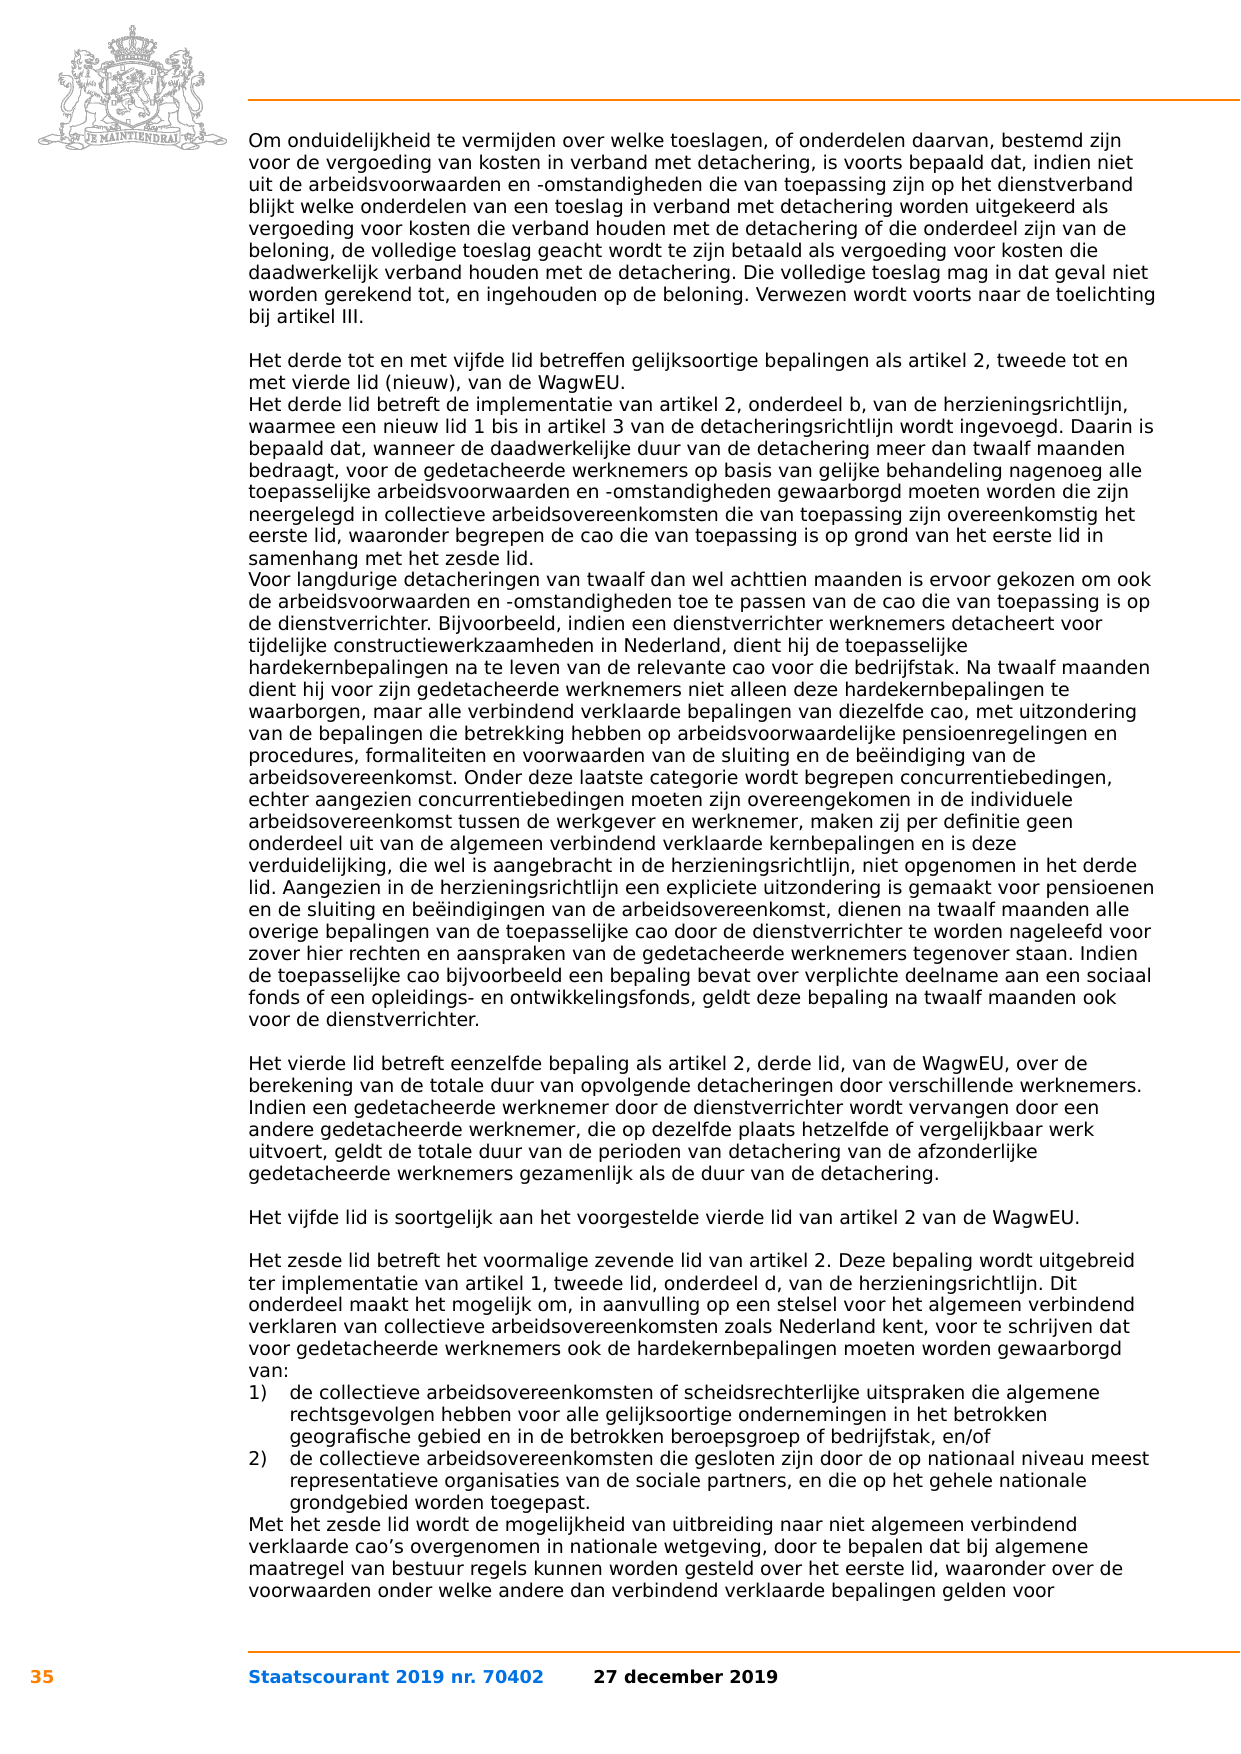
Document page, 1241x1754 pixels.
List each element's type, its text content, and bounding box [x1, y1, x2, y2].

text Het vierde lid betreft eenzelfde bepaling als artikel 2, derde lid, van de WagwEU, over de berekening van de totale duur van opvolgende detacheringen door verschillende werknemers. Indien een gedetacheerde werknemer door de dienstverrichter wordt vervangen door een andere gedetacheerde werknemer, die op dezelfde plaats hetzelfde of vergelijkbaar werk uitvoert, geldt de totale duur van de perioden van detachering van de afzonderlijke gedetacheerde werknemers gezamenlijk als de duur van de detachering. [248, 1053, 1163, 1185]
text Met het zesde lid wordt de mogelijkheid van uitbreiding naar niet algemeen verbindend verklaarde cao’s overgenomen in nationale wetgeving, door te bepalen dat bij algemene maatregel van bestuur regels kunnen worden gesteld over het eerste lid, waaronder over de voorwaarden onder welke andere dan verbindend verklaarde bepalingen gelden voor [248, 1514, 1163, 1602]
text Om onduidelijkheid te vermijden over welke toeslagen, of onderdelen daarvan, bestemd zijn voor de vergoeding van kosten in verband met detachering, is voorts bepaald dat, indien niet uit de arbeidsvoorwaarden en -omstandigheden die van toepassing zijn op het dienstverband blijkt welke onderdelen van een toeslag in verband met detachering worden uitgekeerd als vergoeding voor kosten die verband houden met de detachering of die onderdeel zijn van de beloning, de volledige toeslag geacht wordt te zijn betaald als vergoeding voor kosten die daadwerkelijk verband houden met de detachering. Die volledige toeslag mag in dat geval niet worden gerekend tot, en ingehouden op de beloning. Verwezen wordt voorts naar de toelichting bij artikel III. [248, 130, 1163, 328]
text Voor langdurige detacheringen van twaalf dan wel achttien maanden is ervoor gekozen om ook de arbeidsvoorwaarden en -omstandigheden toe te passen van de cao die van toepassing is op de dienstverrichter. Bijvoorbeeld, indien een dienstverrichter werknemers detacheert voor tijdelijke constructiewerkzaamheden in Nederland, dient hij de toepasselijke hardekernbepalingen na te leven van de relevante cao voor die bedrijfstak. Na twaalf maanden dient hij voor zijn gedetacheerde werknemers niet alleen deze hardekernbepalingen te waarborgen, maar alle verbindend verklaarde bepalingen van diezelfde cao, met uitzondering van de bepalingen die betrekking hebben op arbeidsvoorwaardelijke pensioenregelingen en procedures, formaliteiten en voorwaarden van de sluiting en de beëindiging van de arbeidsovereenkomst. Onder deze laatste categorie wordt begrepen concurrentiebedingen, echter aangezien concurrentiebedingen moeten zijn overeengekomen in de individuele arbeidsovereenkomst tussen de werkgever en werknemer, maken zij per definitie geen onderdeel uit van de algemeen verbindend verklaarde kernbepalingen en is deze verduidelijking, die wel is aangebracht in de herzieningsrichtlijn, niet opgenomen in het derde lid. Aangezien in de herzieningsrichtlijn een expliciete uitzondering is gemaakt voor pensioenen en de sluiting en beëindigingen van de arbeidsovereenkomst, dienen na twaalf maanden alle overige bepalingen van de toepasselijke cao door de dienstverrichter te worden nageleefd voor zover hier rechten en aanspraken van de gedetacheerde werknemers tegenover staan. Indien de toepasselijke cao bijvoorbeeld een bepaling bevat over verplichte deelname aan een sociaal fonds of een opleidings- en ontwikkelingsfonds, geldt deze bepaling na twaalf maanden ook voor de dienstverrichter. [248, 569, 1163, 1031]
text Het derde tot en met vijfde lid betreffen gelijksoortige bepalingen als artikel 2, tweede tot en met vierde lid (nieuw), van de WagwEU. [248, 349, 1163, 393]
text Het vijfde lid is soortgelijk aan het voorgestelde vierde lid van artikel 2 van de WagwEU. [248, 1207, 1163, 1228]
text 2) de collectieve arbeidsovereenkomsten die gesloten zijn door de op nationaal niveau meest representatieve organisaties van de sociale partners, en die op het gehele nationale grondgebied worden toegepast. [248, 1448, 1163, 1514]
text 1) de collectieve arbeidsovereenkomsten of scheidsrechterlijke uitspraken die algemene rechtsgevolgen hebben voor alle gelijksoortige ondernemingen in het betrokken geografische gebied en in de betrokken beroepsgroep of bedrijfstak, en/of [248, 1382, 1163, 1448]
picture [38, 25, 227, 150]
text Het zesde lid betreft het voormalige zevende lid van artikel 2. Deze bepaling wordt uitgebreid ter implementatie van artikel 1, tweede lid, onderdeel d, van de herzieningsrichtlijn. Dit onderdeel maakt het mogelijk om, in aanvulling op een stelsel voor het algemeen verbindend verklaren van collectieve arbeidsovereenkomsten zoals Nederland kent, voor te schrijven dat voor gedetacheerde werknemers ook de hardekernbepalingen moeten worden gewaarborgd van: [248, 1250, 1163, 1382]
text Het derde lid betreft de implementatie van artikel 2, onderdeel b, van de herzieningsrichtlijn, waarmee een nieuw lid 1 bis in artikel 3 van de detacheringsrichtlijn wordt ingevoegd. Daarin is bepaald dat, wanneer de daadwerkelijke duur van de detachering meer dan twaalf maanden bedraagt, voor de gedetacheerde werknemers op basis van gelijke behandeling nagenoeg alle toepasselijke arbeidsvoorwaarden en -omstandigheden gewaarborgd moeten worden die zijn neergelegd in collectieve arbeidsovereenkomsten die van toepassing zijn overeenkomstig het eerste lid, waaronder begrepen de cao die van toepassing is op grond van het eerste lid in samenhang met het zesde lid. [248, 393, 1163, 569]
